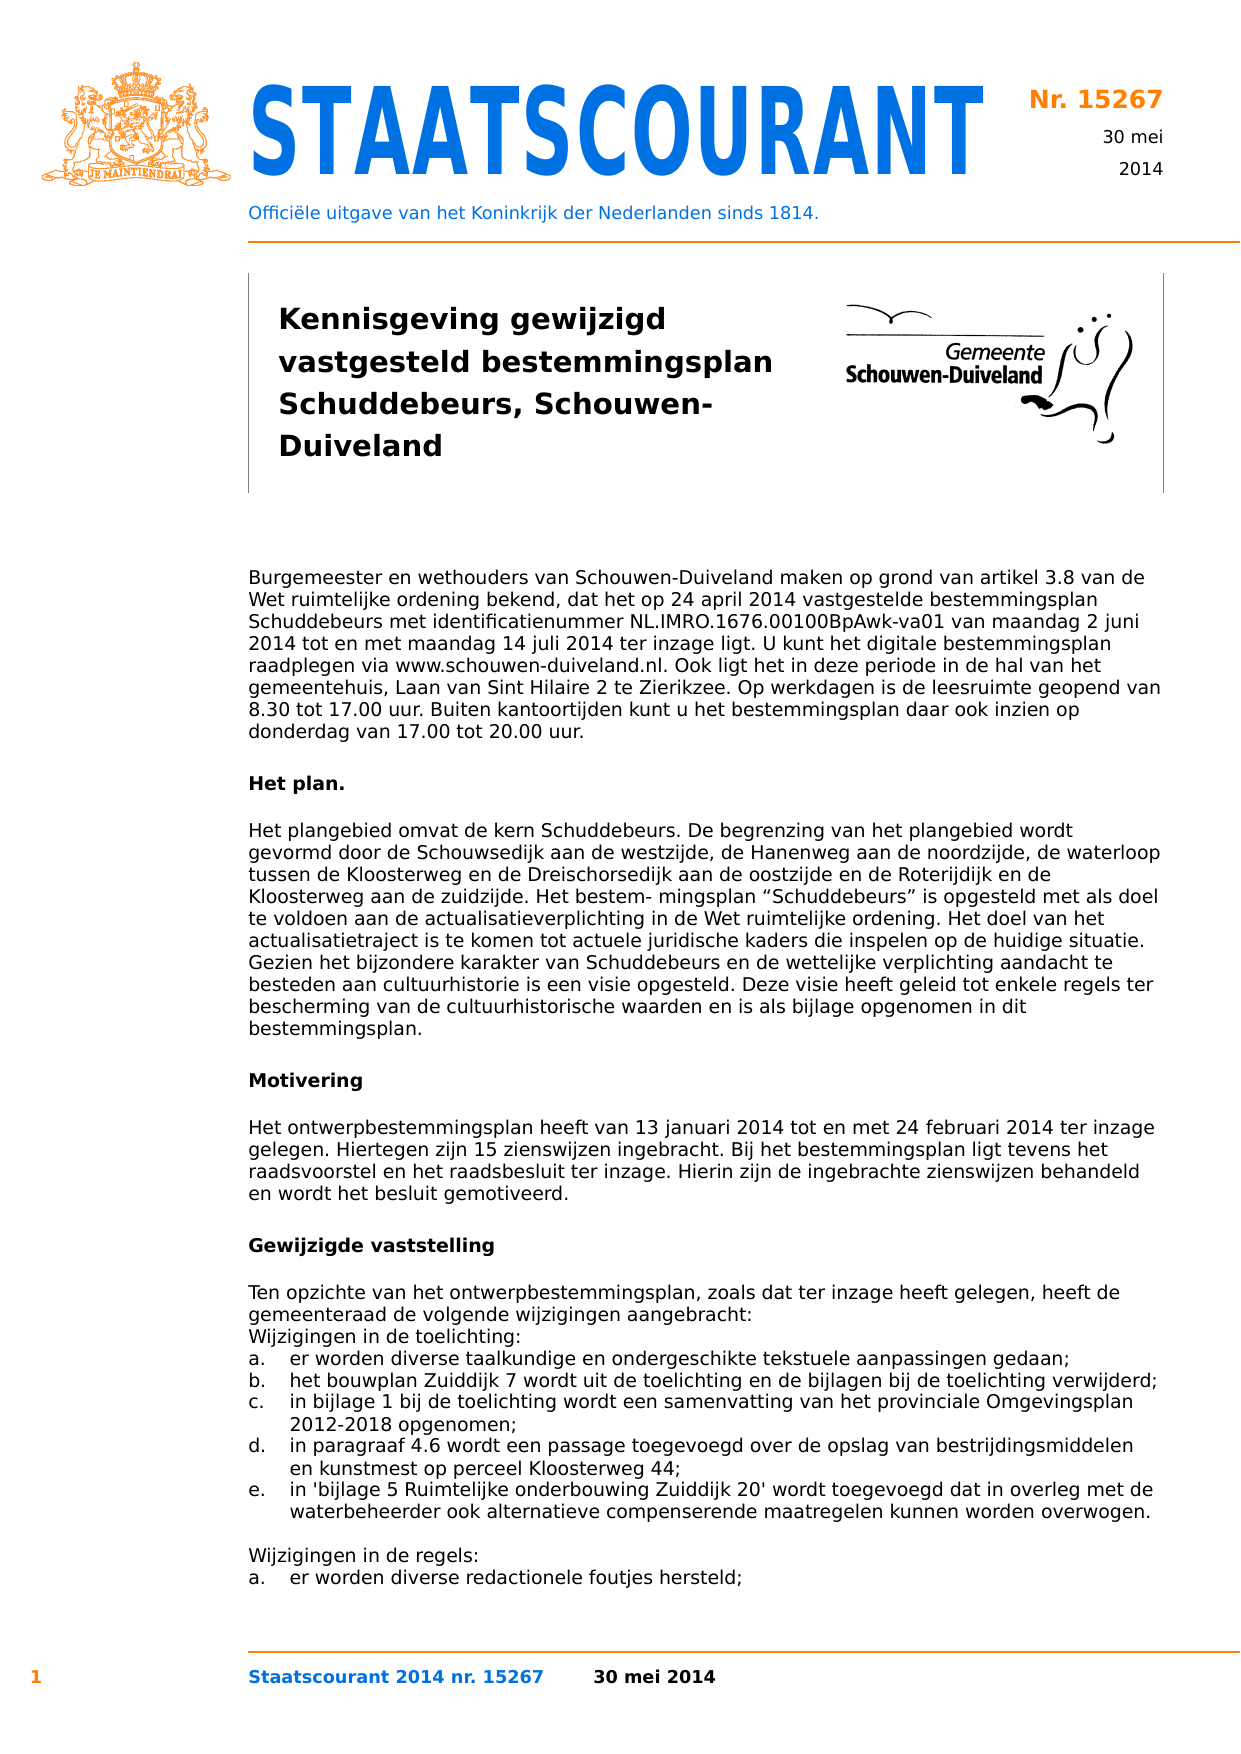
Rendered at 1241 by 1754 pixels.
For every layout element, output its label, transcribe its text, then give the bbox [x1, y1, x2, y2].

table_cell 2014 [998, 153, 1240, 203]
text Het plangebied omvat de kern Schuddebeurs. De begrenzing van het plangebied wordt gevormd door de Schouwsedijk aan de westzijde, de Hanenweg aan de noordzijde, de waterloop tussen de Kloosterweg en de Dreischorsedijk aan de oostzijde en de Roterijdijk en de Kloosterweg aan de zuidzijde. Het bestem- mingsplan “Schuddebeurs” is opgesteld met als doel te voldoen aan de actualisatieverplichting in de Wet ruimtelijke ordening. Het doel van het actualisatietraject is te komen tot actuele juridische kaders die inspelen op de huidige situatie. Gezien het bijzondere karakter van Schuddebeurs en de wettelijke verplichting aandacht te besteden aan cultuurhistorie is een visie opgesteld. Deze visie heeft geleid tot enkele regels ter bescherming van de cultuurhistorische waarden en is als bijlage opgenomen in dit bestemmingsplan. [248, 820, 1163, 1040]
subtitle Het plan. [248, 773, 1163, 795]
table_header Nr. 15267 [998, 62, 1240, 121]
table_cell 30 mei [998, 121, 1240, 153]
text Het ontwerpbestemmingsplan heeft van 13 januari 2014 tot en met 24 februari 2014 ter inzage gelegen. Hiertegen zijn 15 zienswijzen ingebracht. Bij het bestemmingsplan ligt tevens het raadsvoorstel en het raadsbesluit ter inzage. Hierin zijn de ingebrachte zienswijzen behandeld en wordt het besluit gemotiveerd. [248, 1117, 1163, 1204]
text b. het bouwplan Zuiddijk 7 wordt uit de toelichting en de bijlagen bij de toelichting verwijderd; [248, 1369, 1163, 1391]
table_header [25, 62, 248, 241]
table_cell Officiële uitgave van het Koninkrijk der Nederlanden sinds 1814. [248, 203, 1240, 241]
text a. er worden diverse taalkundige en ondergeschikte tekstuele aanpassingen gedaan; [248, 1347, 1163, 1369]
text a. er worden diverse redactionele foutjes hersteld; [248, 1567, 1163, 1589]
subtitle Kennisgeving gewijzigd vastgesteld bestemmingsplan Schuddebeurs, Schouwen-Duiveland [249, 273, 1163, 493]
subtitle Motivering [248, 1070, 1163, 1092]
text Wijzigingen in de toelichting: [248, 1326, 1163, 1347]
text Burgemeester en wethouders van Schouwen-Duiveland maken op grond van artikel 3.8 van de Wet ruimtelijke ordening bekend, dat het op 24 april 2014 vastgestelde bestemmingsplan Schuddebeurs met identificatienummer NL.IMRO.1676.00100BpAwk-va01 van maandag 2 juni 2014 tot en met maandag 14 juli 2014 ter inzage ligt. U kunt het digitale bestemmingsplan raadplegen via www.schouwen-duiveland.nl. Ook ligt het in deze periode in de hal van het gemeentehuis, Laan van Sint Hilaire 2 te Zierikzee. Op werkdagen is de leesruimte geopend van 8.30 tot 17.00 uur. Buiten kantoortijden kunt u het bestemmingsplan daar ook inzien op donderdag van 17.00 tot 20.00 uur. [248, 567, 1163, 743]
picture [844, 302, 1134, 445]
picture [41, 62, 231, 186]
subtitle Gewijzigde vaststelling [248, 1234, 1163, 1257]
text d. in paragraaf 4.6 wordt een passage toegevoegd over de opslag van bestrijdingsmiddelen en kunstmest op perceel Kloosterweg 44; [248, 1435, 1163, 1479]
text c. in bijlage 1 bij de toelichting wordt een samenvatting van het provinciale Omgevingsplan 2012-2018 opgenomen; [248, 1391, 1163, 1435]
text e. in 'bijlage 5 Ruimtelijke onderbouwing Zuiddijk 20' wordt toegevoegd dat in overleg met de waterbeheerder ook alternatieve compenserende maatregelen kunnen worden overwogen. [248, 1479, 1163, 1523]
text Wijzigingen in de regels: [248, 1545, 1163, 1567]
table_header STAATSCOURANT [248, 62, 998, 203]
text Ten opzichte van het ontwerpbestemmingsplan, zoals dat ter inzage heeft gelegen, heeft de gemeenteraad de volgende wijzigingen aangebracht: [248, 1282, 1163, 1326]
